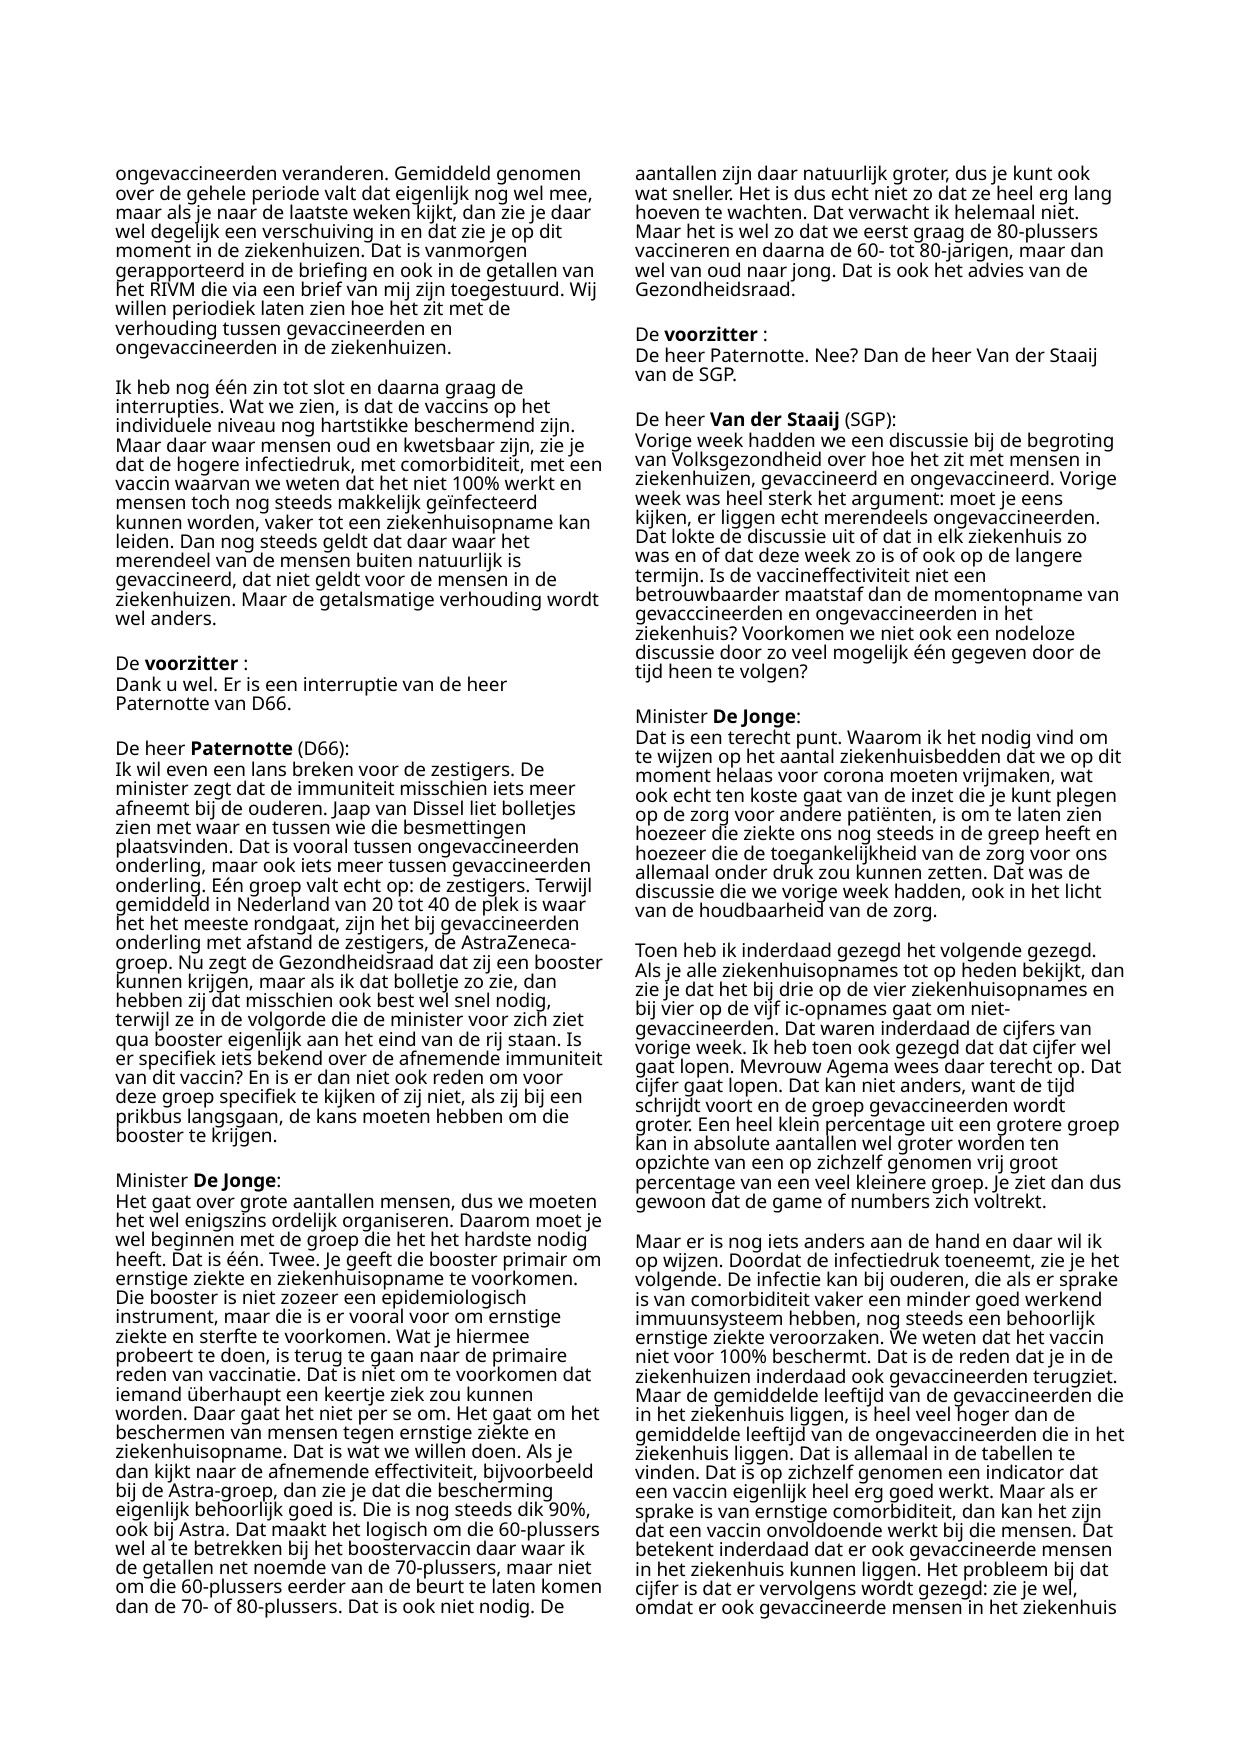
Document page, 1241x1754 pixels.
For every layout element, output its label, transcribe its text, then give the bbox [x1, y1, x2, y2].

text De heer Paternotte (D66): [115, 735, 605, 761]
text De heer Van der Staaij (SGP): [635, 406, 1125, 432]
text Ik heb nog één zin tot slot en daarna graag de interrupties. Wat we zien, is dat de vaccins op het individuele niveau nog hartstikke beschermend zijn. Maar daar waar mensen oud en kwetsbaar zijn, zie je dat de hogere infectiedruk, met comorbiditeit, met een vaccin waarvan we weten dat het niet 100% werkt en mensen toch nog steeds makkelijk geïnfecteerd kunnen worden, vaker tot een ziekenhuisopname kan leiden. Dan nog steeds geldt dat daar waar het merendeel van de mensen buiten natuurlijk is gevaccineerd, dat niet geldt voor de mensen in de ziekenhuizen. Maar de getalsmatige verhouding wordt wel anders. [115, 379, 605, 629]
text Maar er is nog iets anders aan de hand en daar wil ik op wijzen. Doordat de infectiedruk toeneemt, zie je het volgende. De infectie kan bij ouderen, die als er sprake is van comorbiditeit vaker een minder goed werkend immuunsysteem hebben, nog steeds een behoorlijk ernstige ziekte veroorzaken. We weten dat het vaccin niet voor 100% beschermt. Dat is de reden dat je in de ziekenhuizen inderdaad ook gevaccineerden terugziet. Maar de gemiddelde leeftijd van de gevaccineerden die in het ziekenhuis liggen, is heel veel hoger dan de gemiddelde leeftijd van de ongevaccineerden die in het ziekenhuis liggen. Dat is allemaal in de tabellen te vinden. Dat is op zichzelf genomen een indicator dat een vaccin eigenlijk heel erg goed werkt. Maar als er sprake is van ernstige comorbiditeit, dan kan het zijn dat een vaccin onvoldoende werkt bij die mensen. Dat betekent inderdaad dat er ook gevaccineerde mensen in het ziekenhuis kunnen liggen. Het probleem bij dat cijfer is dat er vervolgens wordt gezegd: zie je wel, omdat er ook gevaccineerde mensen in het ziekenhuis [635, 1233, 1125, 1618]
text Minister De Jonge: [635, 703, 1125, 729]
text De voorzitter : [115, 650, 605, 676]
text Toen heb ik inderdaad gezegd het volgende gezegd. Als je alle ziekenhuisopnames tot op heden bekijkt, dan zie je dat het bij drie op de vier ziekenhuisopnames en bij vier op de vijf ic-opnames gaat om niet-gevaccineerden. Dat waren inderdaad de cijfers van vorige week. Ik heb toen ook gezegd dat dat cijfer wel gaat lopen. Mevrouw Agema wees daar terecht op. Dat cijfer gaat lopen. Dat kan niet anders, want de tijd schrijdt voort en de groep gevaccineerden wordt groter. Een heel klein percentage uit een grotere groep kan in absolute aantallen wel groter worden ten opzichte van een op zichzelf genomen vrij groot percentage van een veel kleinere groep. Je ziet dan dus gewoon dat de game of numbers zich voltrekt. [635, 942, 1125, 1212]
text De voorzitter : [635, 321, 1125, 347]
text ongevaccineerden veranderen. Gemiddeld genomen over de gehele periode valt dat eigenlijk nog wel mee, maar als je naar de laatste weken kijkt, dan zie je daar wel degelijk een verschuiving in en dat zie je op dit moment in de ziekenhuizen. Dat is vanmorgen gerapporteerd in de briefing en ook in de getallen van het RIVM die via een brief van mij zijn toegestuurd. Wij willen periodiek laten zien hoe het zit met de verhouding tussen gevaccineerden en ongevaccineerden in de ziekenhuizen. [115, 165, 605, 358]
text aantallen zijn daar natuurlijk groter, dus je kunt ook wat sneller. Het is dus echt niet zo dat ze heel erg lang hoeven te wachten. Dat verwacht ik helemaal niet. Maar het is wel zo dat we eerst graag de 80-plussers vaccineren en daarna de 60- tot 80-jarigen, maar dan wel van oud naar jong. Dat is ook het advies van de Gezondheidsraad. [635, 165, 1125, 300]
text Ik wil even een lans breken voor de zestigers. De minister zegt dat de immuniteit misschien iets meer afneemt bij de ouderen. Jaap van Dissel liet bolletjes zien met waar en tussen wie die besmettingen plaatsvinden. Dat is vooral tussen ongevaccineerden onderling, maar ook iets meer tussen gevaccineerden onderling. Eén groep valt echt op: de zestigers. Terwijl gemiddeld in Nederland van 20 tot 40 de plek is waar het het meeste rondgaat, zijn het bij gevaccineerden onderling met afstand de zestigers, de AstraZeneca-groep. Nu zegt de Gezondheidsraad dat zij een booster kunnen krijgen, maar als ik dat bolletje zo zie, dan hebben zij dat misschien ook best wel snel nodig, terwijl ze in de volgorde die de minister voor zich ziet qua booster eigenlijk aan het eind van de rij staan. Is er specifiek iets bekend over de afnemende immuniteit van dit vaccin? En is er dan niet ook reden om voor deze groep specifiek te kijken of zij niet, als zij bij een prikbus langsgaan, de kans moeten hebben om die booster te krijgen. [115, 761, 605, 1146]
text Het gaat over grote aantallen mensen, dus we moeten het wel enigszins ordelijk organiseren. Daarom moet je wel beginnen met de groep die het het hardste nodig heeft. Dat is één. Twee. Je geeft die booster primair om ernstige ziekte en ziekenhuisopname te voorkomen. Die booster is niet zozeer een epidemiologisch instrument, maar die is er vooral voor om ernstige ziekte en sterfte te voorkomen. Wat je hiermee probeert te doen, is terug te gaan naar de primaire reden van vaccinatie. Dat is niet om te voorkomen dat iemand überhaupt een keertje ziek zou kunnen worden. Daar gaat het niet per se om. Het gaat om het beschermen van mensen tegen ernstige ziekte en ziekenhuisopname. Dat is wat we willen doen. Als je dan kijkt naar de afnemende effectiviteit, bijvoorbeeld bij de Astra-groep, dan zie je dat die bescherming eigenlijk behoorlijk goed is. Die is nog steeds dik 90%, ook bij Astra. Dat maakt het logisch om die 60-plussers wel al te betrekken bij het boostervaccin daar waar ik de getallen net noemde van de 70-plussers, maar niet om die 60-plussers eerder aan de beurt te laten komen dan de 70- of 80-plussers. Dat is ook niet nodig. De [115, 1193, 605, 1617]
text Minister De Jonge: [115, 1167, 605, 1193]
text De heer Paternotte. Nee? Dan de heer Van der Staaij van de SGP. [635, 347, 1125, 385]
text Dank u wel. Er is een interruptie van de heer Paternotte van D66. [115, 676, 605, 714]
text Dat is een terecht punt. Waarom ik het nodig vind om te wijzen op het aantal ziekenhuisbedden dat we op dit moment helaas voor corona moeten vrijmaken, wat ook echt ten koste gaat van de inzet die je kunt plegen op de zorg voor andere patiënten, is om te laten zien hoezeer die ziekte ons nog steeds in de greep heeft en hoezeer die de toegankelijkheid van de zorg voor ons allemaal onder druk zou kunnen zetten. Dat was de discussie die we vorige week hadden, ook in het licht van de houdbaarheid van de zorg. [635, 729, 1125, 922]
text Vorige week hadden we een discussie bij de begroting van Volksgezondheid over hoe het zit met mensen in ziekenhuizen, gevaccineerd en ongevaccineerd. Vorige week was heel sterk het argument: moet je eens kijken, er liggen echt merendeels ongevaccineerden. Dat lokte de discussie uit of dat in elk ziekenhuis zo was en of dat deze week zo is of ook op de langere termijn. Is de vaccineffectiviteit niet een betrouwbaarder maatstaf dan de momentopname van gevacccineerden en ongevaccineerden in het ziekenhuis? Voorkomen we niet ook een nodeloze discussie door zo veel mogelijk één gegeven door de tijd heen te volgen? [635, 432, 1125, 682]
